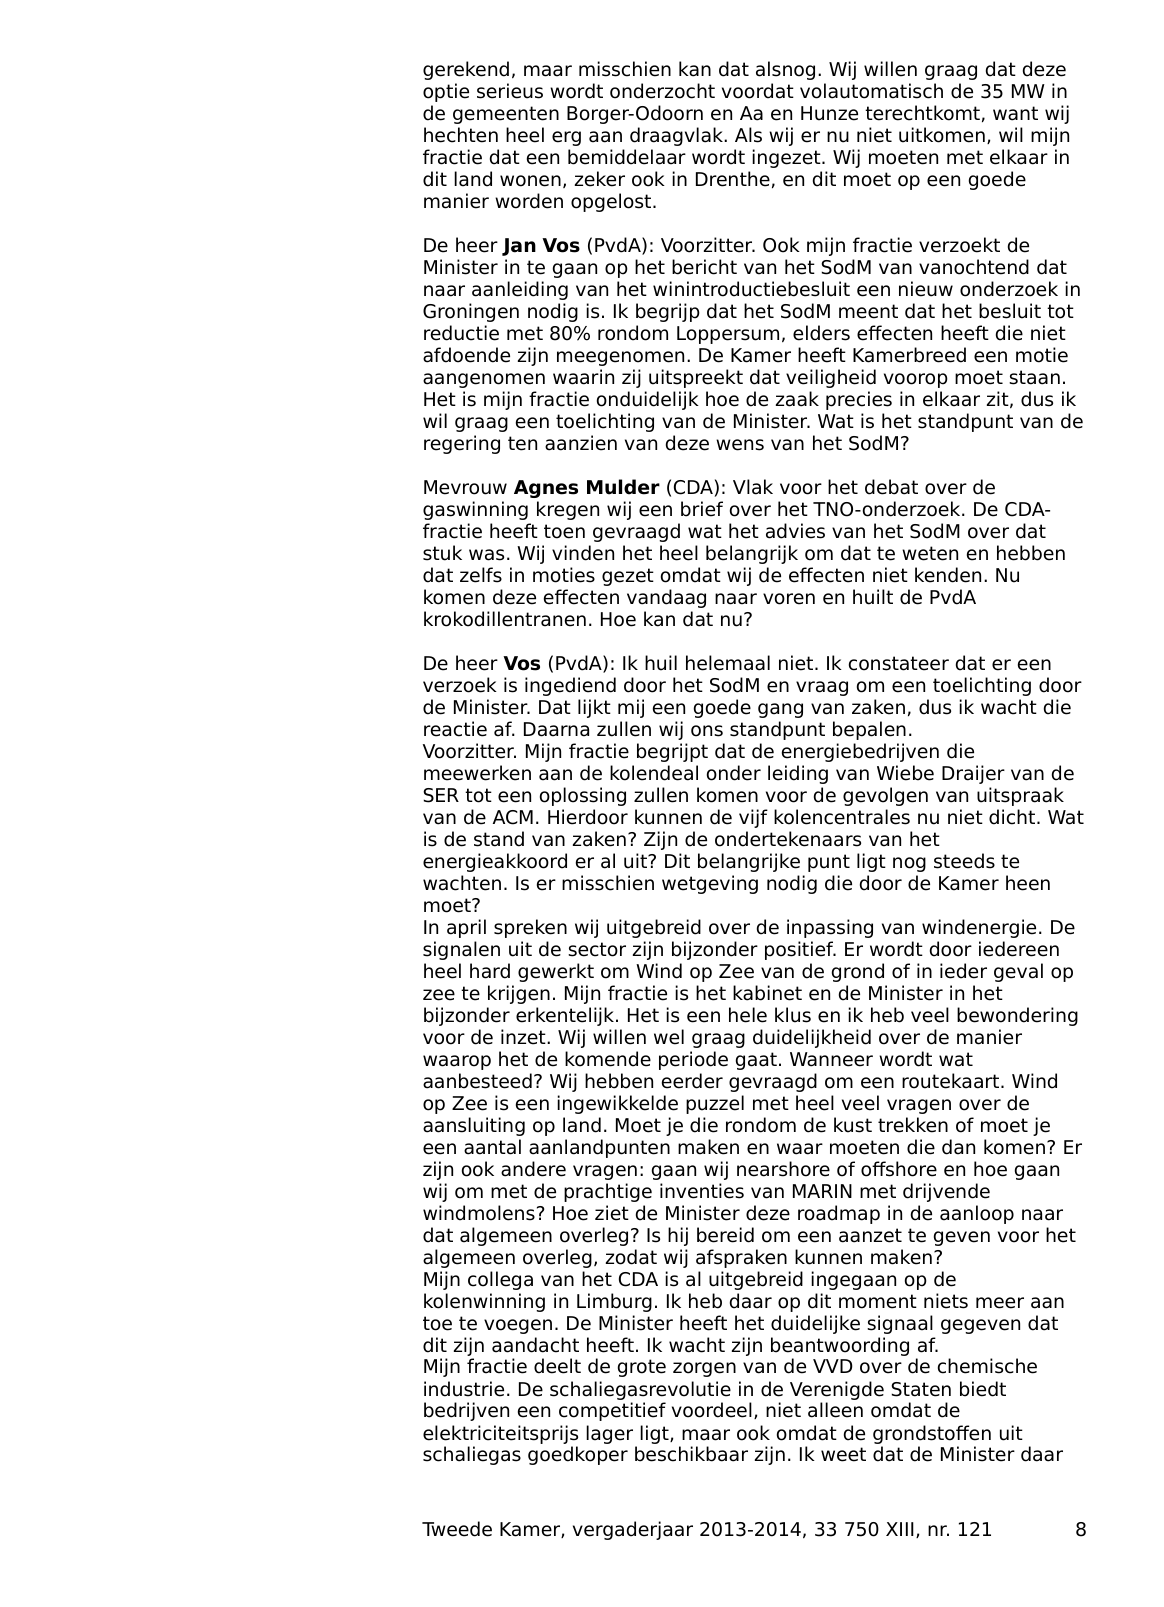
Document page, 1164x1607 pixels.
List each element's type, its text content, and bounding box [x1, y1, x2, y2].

text Mevrouw Agnes Mulder (CDA): Vlak voor het debat over de gaswinning kregen wij een brief over het TNO-onderzoek. De CDA-fractie heeft toen gevraagd wat het advies van het SodM over dat stuk was. Wij vinden het heel belangrijk om dat te weten en hebben dat zelfs in moties gezet omdat wij de effecten niet kenden. Nu komen deze effecten vandaag naar voren en huilt de PvdA krokodillentranen. Hoe kan dat nu? [422, 477, 1087, 631]
text Voorzitter. Mijn fractie begrijpt dat de energiebedrijven die meewerken aan de kolendeal onder leiding van Wiebe Draijer van de SER tot een oplossing zullen komen voor de gevolgen van uitspraak van de ACM. Hierdoor kunnen de vijf kolencentrales nu niet dicht. Wat is de stand van zaken? Zijn de ondertekenaars van het energieakkoord er al uit? Dit belangrijke punt ligt nog steeds te wachten. Is er misschien wetgeving nodig die door de Kamer heen moet? [422, 741, 1087, 917]
text Mijn collega van het CDA is al uitgebreid ingegaan op de kolenwinning in Limburg. Ik heb daar op dit moment niets meer aan toe te voegen. De Minister heeft het duidelijke signaal gegeven dat dit zijn aandacht heeft. Ik wacht zijn beantwoording af. [422, 1268, 1087, 1356]
text In april spreken wij uitgebreid over de inpassing van windenergie. De signalen uit de sector zijn bijzonder positief. Er wordt door iedereen heel hard gewerkt om Wind op Zee van de grond of in ieder geval op zee te krijgen. Mijn fractie is het kabinet en de Minister in het bijzonder erkentelijk. Het is een hele klus en ik heb veel bewondering voor de inzet. Wij willen wel graag duidelijkheid over de manier waarop het de komende periode gaat. Wanneer wordt wat aanbesteed? Wij hebben eerder gevraagd om een routekaart. Wind op Zee is een ingewikkelde puzzel met heel veel vragen over de aansluiting op land. Moet je die rondom de kust trekken of moet je een aantal aanlandpunten maken en waar moeten die dan komen? Er zijn ook andere vragen: gaan wij nearshore of offshore en hoe gaan wij om met de prachtige inventies van MARIN met drijvende windmolens? Hoe ziet de Minister deze roadmap in de aanloop naar dat algemeen overleg? Is hij bereid om een aanzet te geven voor het algemeen overleg, zodat wij afspraken kunnen maken? [422, 917, 1087, 1268]
text De heer Jan Vos (PvdA): Voorzitter. Ook mijn fractie verzoekt de Minister in te gaan op het bericht van het SodM van vanochtend dat naar aanleiding van het winintroductiebesluit een nieuw onderzoek in Groningen nodig is. Ik begrijp dat het SodM meent dat het besluit tot reductie met 80% rondom Loppersum, elders effecten heeft die niet afdoende zijn meegenomen. De Kamer heeft Kamerbreed een motie aangenomen waarin zij uitspreekt dat veiligheid voorop moet staan. Het is mijn fractie onduidelijk hoe de zaak precies in elkaar zit, dus ik wil graag een toelichting van de Minister. Wat is het standpunt van de regering ten aanzien van deze wens van het SodM? [422, 235, 1087, 455]
text De heer Vos (PvdA): Ik huil helemaal niet. Ik constateer dat er een verzoek is ingediend door het SodM en vraag om een toelichting door de Minister. Dat lijkt mij een goede gang van zaken, dus ik wacht die reactie af. Daarna zullen wij ons standpunt bepalen. [422, 653, 1087, 741]
text Mijn fractie deelt de grote zorgen van de VVD over de chemische industrie. De schaliegasrevolutie in de Verenigde Staten biedt bedrijven een competitief voordeel, niet alleen omdat de elektriciteitsprijs lager ligt, maar ook omdat de grondstoffen uit schaliegas goedkoper beschikbaar zijn. Ik weet dat de Minister daar [422, 1356, 1087, 1466]
text gerekend, maar misschien kan dat alsnog. Wij willen graag dat deze optie serieus wordt onderzocht voordat volautomatisch de 35 MW in de gemeenten Borger-Odoorn en Aa en Hunze terechtkomt, want wij hechten heel erg aan draagvlak. Als wij er nu niet uitkomen, wil mijn fractie dat een bemiddelaar wordt ingezet. Wij moeten met elkaar in dit land wonen, zeker ook in Drenthe, en dit moet op een goede manier worden opgelost. [422, 59, 1087, 213]
